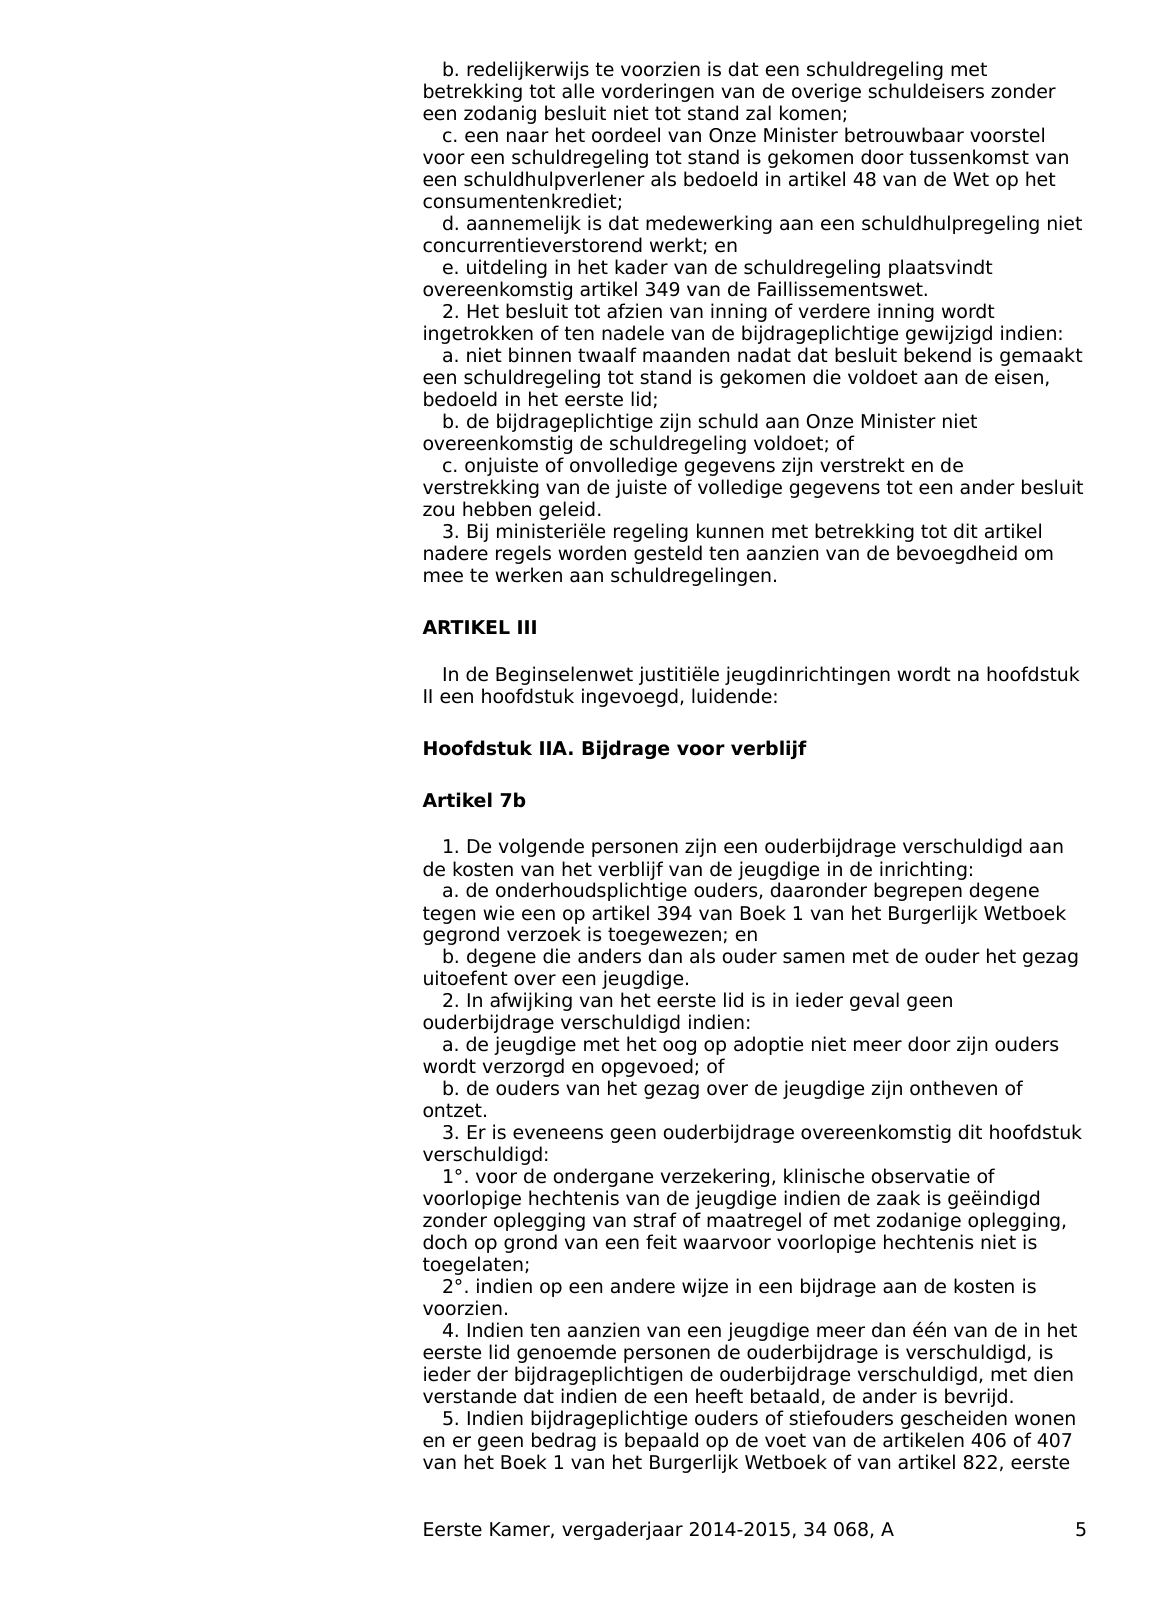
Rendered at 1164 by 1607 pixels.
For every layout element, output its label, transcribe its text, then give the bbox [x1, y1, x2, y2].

subtitle ARTIKEL III [422, 617, 1087, 638]
text c. onjuiste of onvolledige gegevens zijn verstrekt en de verstrekking van de juiste of volledige gegevens tot een ander besluit zou hebben geleid. [422, 455, 1087, 521]
text a. de onderhoudsplichtige ouders, daaronder begrepen degene tegen wie een op artikel 394 van Boek 1 van het Burgerlijk Wetboek gegrond verzoek is toegewezen; en [422, 880, 1087, 946]
subtitle Hoofdstuk IIA. Bijdrage voor verblijf [422, 737, 1087, 759]
text b. redelijkerwijs te voorzien is dat een schuldregeling met betrekking tot alle vorderingen van de overige schuldeisers zonder een zodanig besluit niet tot stand zal komen; [422, 59, 1087, 125]
text 2. In afwijking van het eerste lid is in ieder geval geen ouderbijdrage verschuldigd indien: [422, 990, 1087, 1034]
text 3. Bij ministeriële regeling kunnen met betrekking tot dit artikel nadere regels worden gesteld ten aanzien van de bevoegdheid om mee te werken aan schuldregelingen. [422, 521, 1087, 587]
text a. de jeugdige met het oog op adoptie niet meer door zijn ouders wordt verzorgd en opgevoed; of [422, 1034, 1087, 1078]
text d. aannemelijk is dat medewerking aan een schuldhulpregeling niet concurrentieverstorend werkt; en [422, 213, 1087, 257]
text 3. Er is eveneens geen ouderbijdrage overeenkomstig dit hoofdstuk verschuldigd: [422, 1122, 1087, 1166]
subtitle Artikel 7b [422, 789, 1087, 811]
text b. degene die anders dan als ouder samen met de ouder het gezag uitoefent over een jeugdige. [422, 946, 1087, 990]
text 5. Indien bijdrageplichtige ouders of stiefouders gescheiden wonen en er geen bedrag is bepaald op de voet van de artikelen 406 of 407 van het Boek 1 van het Burgerlijk Wetboek of van artikel 822, eerste [422, 1408, 1087, 1474]
text a. niet binnen twaalf maanden nadat dat besluit bekend is gemaakt een schuldregeling tot stand is gekomen die voldoet aan de eisen, bedoeld in het eerste lid; [422, 345, 1087, 411]
text 4. Indien ten aanzien van een jeugdige meer dan één van de in het eerste lid genoemde personen de ouderbijdrage is verschuldigd, is ieder der bijdrageplichtigen de ouderbijdrage verschuldigd, met dien verstande dat indien de een heeft betaald, de ander is bevrijd. [422, 1320, 1087, 1408]
text e. uitdeling in het kader van de schuldregeling plaatsvindt overeenkomstig artikel 349 van de Faillissementswet. [422, 257, 1087, 301]
text 2°. indien op een andere wijze in een bijdrage aan de kosten is voorzien. [422, 1276, 1087, 1320]
text c. een naar het oordeel van Onze Minister betrouwbaar voorstel voor een schuldregeling tot stand is gekomen door tussenkomst van een schuldhulpverlener als bedoeld in artikel 48 van de Wet op het consumentenkrediet; [422, 125, 1087, 213]
text In de Beginselenwet justitiële jeugdinrichtingen wordt na hoofdstuk II een hoofdstuk ingevoegd, luidende: [422, 663, 1087, 707]
text b. de ouders van het gezag over de jeugdige zijn ontheven of ontzet. [422, 1078, 1087, 1122]
text b. de bijdrageplichtige zijn schuld aan Onze Minister niet overeenkomstig de schuldregeling voldoet; of [422, 411, 1087, 455]
text 2. Het besluit tot afzien van inning of verdere inning wordt ingetrokken of ten nadele van de bijdrageplichtige gewijzigd indien: [422, 301, 1087, 345]
text 1°. voor de ondergane verzekering, klinische observatie of voorlopige hechtenis van de jeugdige indien de zaak is geëindigd zonder oplegging van straf of maatregel of met zodanige oplegging, doch op grond van een feit waarvoor voorlopige hechtenis niet is toegelaten; [422, 1166, 1087, 1276]
text 1. De volgende personen zijn een ouderbijdrage verschuldigd aan de kosten van het verblijf van de jeugdige in de inrichting: [422, 836, 1087, 880]
